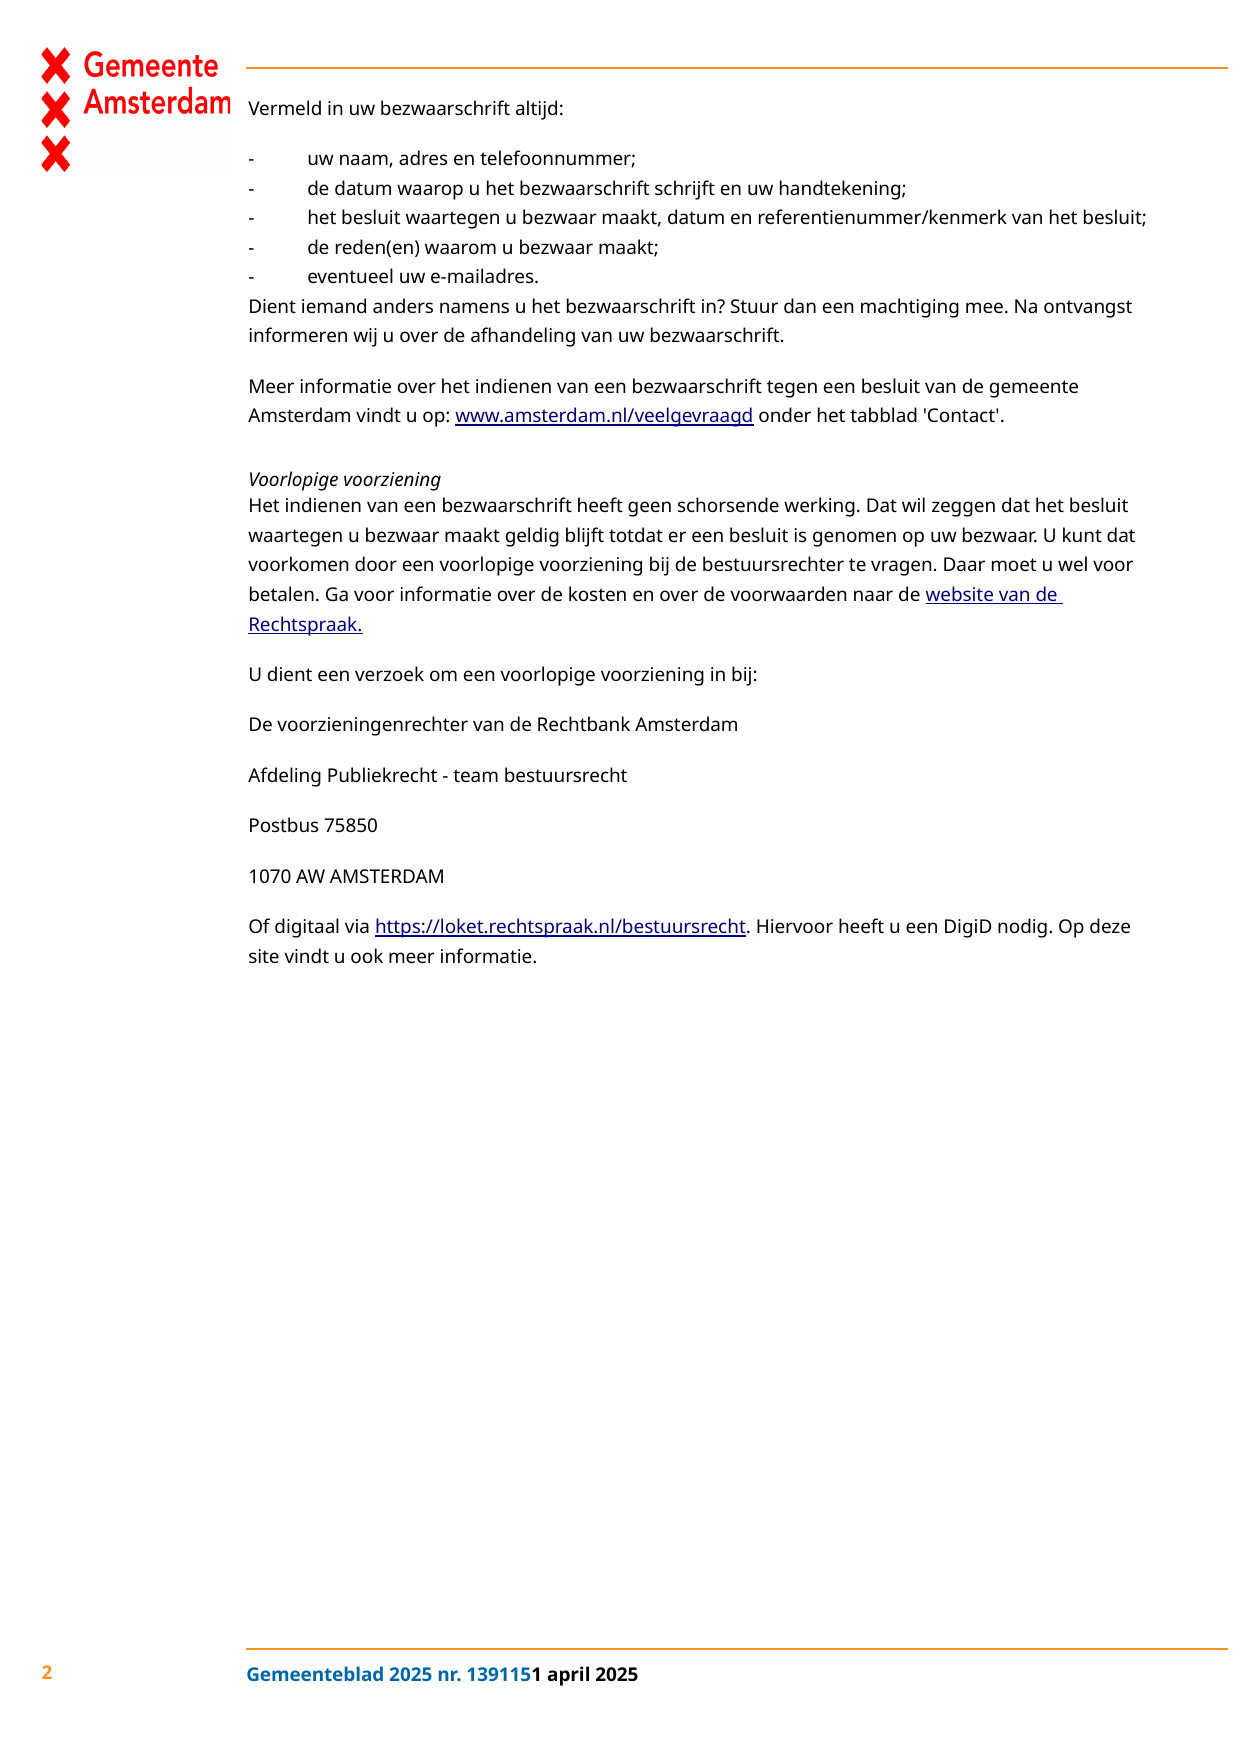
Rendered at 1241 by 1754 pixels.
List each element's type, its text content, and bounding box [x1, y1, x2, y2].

text Postbus 75850 [248, 812, 1152, 838]
list de reden(en) waarom u bezwaar maakt; [248, 234, 1152, 260]
list het besluit waartegen u bezwaar maakt, datum en referentienummer/kenmerk van het besluit; [248, 204, 1152, 230]
list uw naam, adres en telefoonnummer; [248, 145, 1152, 171]
text U dient een verzoek om een voorlopige voorziening in bij: [248, 661, 1152, 687]
list de datum waarop u het bezwaarschrift schrijft en uw handtekening; [248, 175, 1152, 201]
text 1070 AW AMSTERDAM [248, 863, 1152, 888]
list eventueel uw e-mailadres. [248, 263, 1152, 289]
text Vermeld in uw bezwaarschrift altijd: [248, 95, 1152, 121]
text Of digitaal via https://loket.rechtspraak.nl/bestuursrecht. Hiervoor heeft u een DigiD nodig. Op deze site vindt u ook meer informatie. [248, 913, 1152, 968]
text Dient iemand anders namens u het bezwaarschrift in? Stuur dan een machtiging mee. Na ontvangst informeren wij u over de afhandeling van uw bezwaarschrift. [248, 293, 1152, 348]
text Afdeling Publiekrecht - team bestuursrecht [248, 762, 1152, 788]
picture [41, 47, 231, 172]
text De voorzieningenrechter van de Rechtbank Amsterdam [248, 712, 1152, 737]
text Meer informatie over het indienen van een bezwaarschrift tegen een besluit van de gemeente Amsterdam vindt u op: www.amsterdam.nl/veelgevraagd onder het tabblad 'Contact'. [248, 373, 1152, 428]
text Het indienen van een bezwaarschrift heeft geen schorsende werking. Dat wil zeggen dat het besluit waartegen u bezwaar maakt geldig blijft totdat er een besluit is genomen op uw bezwaar. U kunt dat voorkomen door een voorlopige voorziening bij de bestuursrechter te vragen. Daar moet u wel voor betalen. Ga voor informatie over de kosten en over de voorwaarden naar de website van de Rechtspraak. [248, 492, 1152, 636]
text Voorlopige voorziening [248, 467, 1152, 492]
